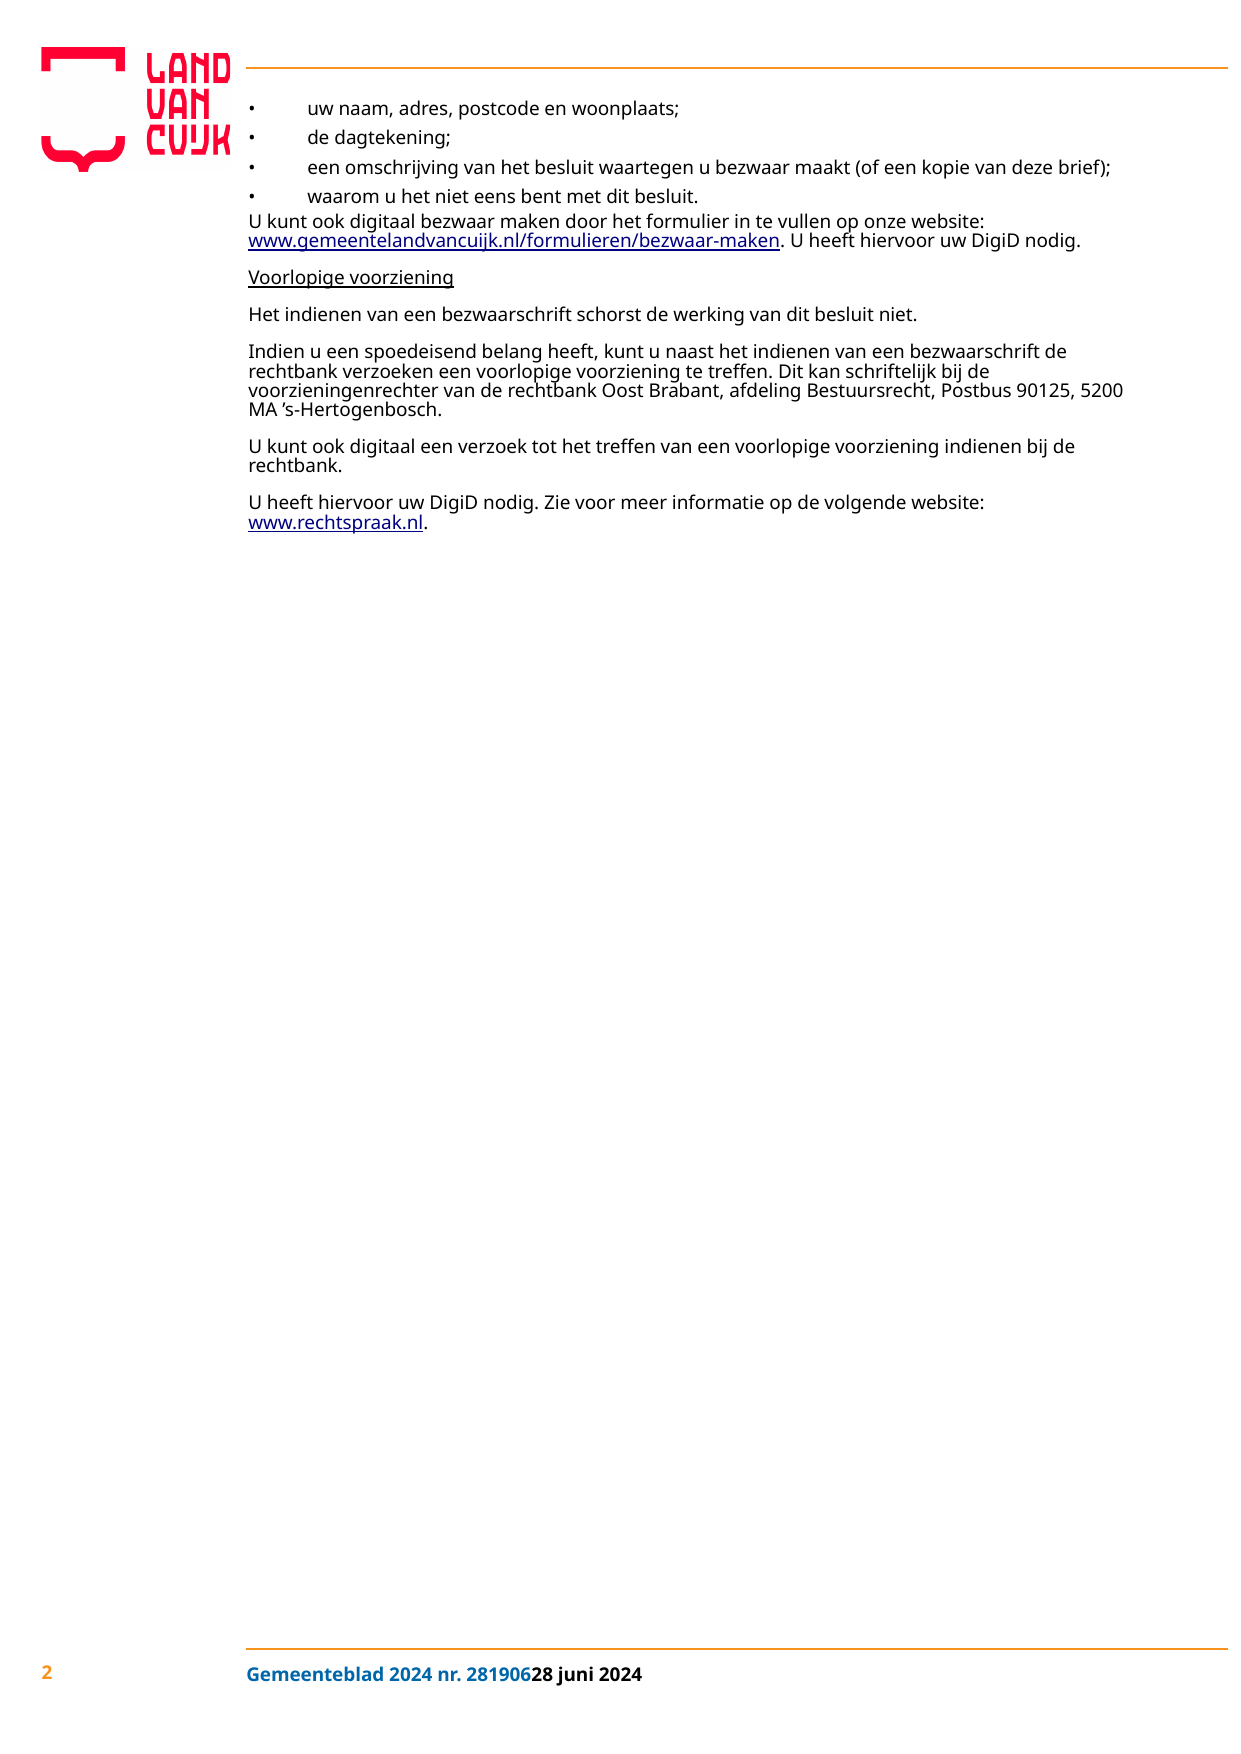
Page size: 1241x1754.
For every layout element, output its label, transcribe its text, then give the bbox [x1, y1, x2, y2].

text U kunt ook digitaal bezwaar maken door het formulier in te vullen op onze website: www.gemeentelandvancuijk.nl/formulieren/bezwaar-maken. U heeft hiervoor uw DigiD nodig. [248, 213, 1152, 252]
text Voorlopige voorziening [248, 269, 1152, 289]
list uw naam, adres, postcode en woonplaats; [248, 95, 1152, 121]
list de dagtekening; [248, 124, 1152, 150]
list een omschrijving van het besluit waartegen u bezwaar maakt (of een kopie van deze brief); [248, 154, 1152, 180]
text Indien u een spoedeisend belang heeft, kunt u naast het indienen van een bezwaarschrift de rechtbank verzoeken een voorlopige voorziening te treffen. Dit kan schriftelijk bij de voorzieningenrechter van de rechtbank Oost Brabant, afdeling Bestuursrecht, Postbus 90125, 5200 MA ’s-Hertogenbosch. [248, 343, 1152, 420]
text U heeft hiervoor uw DigiD nodig. Zie voor meer informatie op de volgende website: www.rechtspraak.nl. [248, 494, 1152, 533]
text Het indienen van een bezwaarschrift schorst de werking van dit besluit niet. [248, 306, 1152, 326]
list waarom u het niet eens bent met dit besluit. [248, 183, 1152, 209]
picture [41, 47, 231, 172]
text U kunt ook digitaal een verzoek tot het treffen van een voorlopige voorziening indienen bij de rechtbank. [248, 438, 1152, 477]
